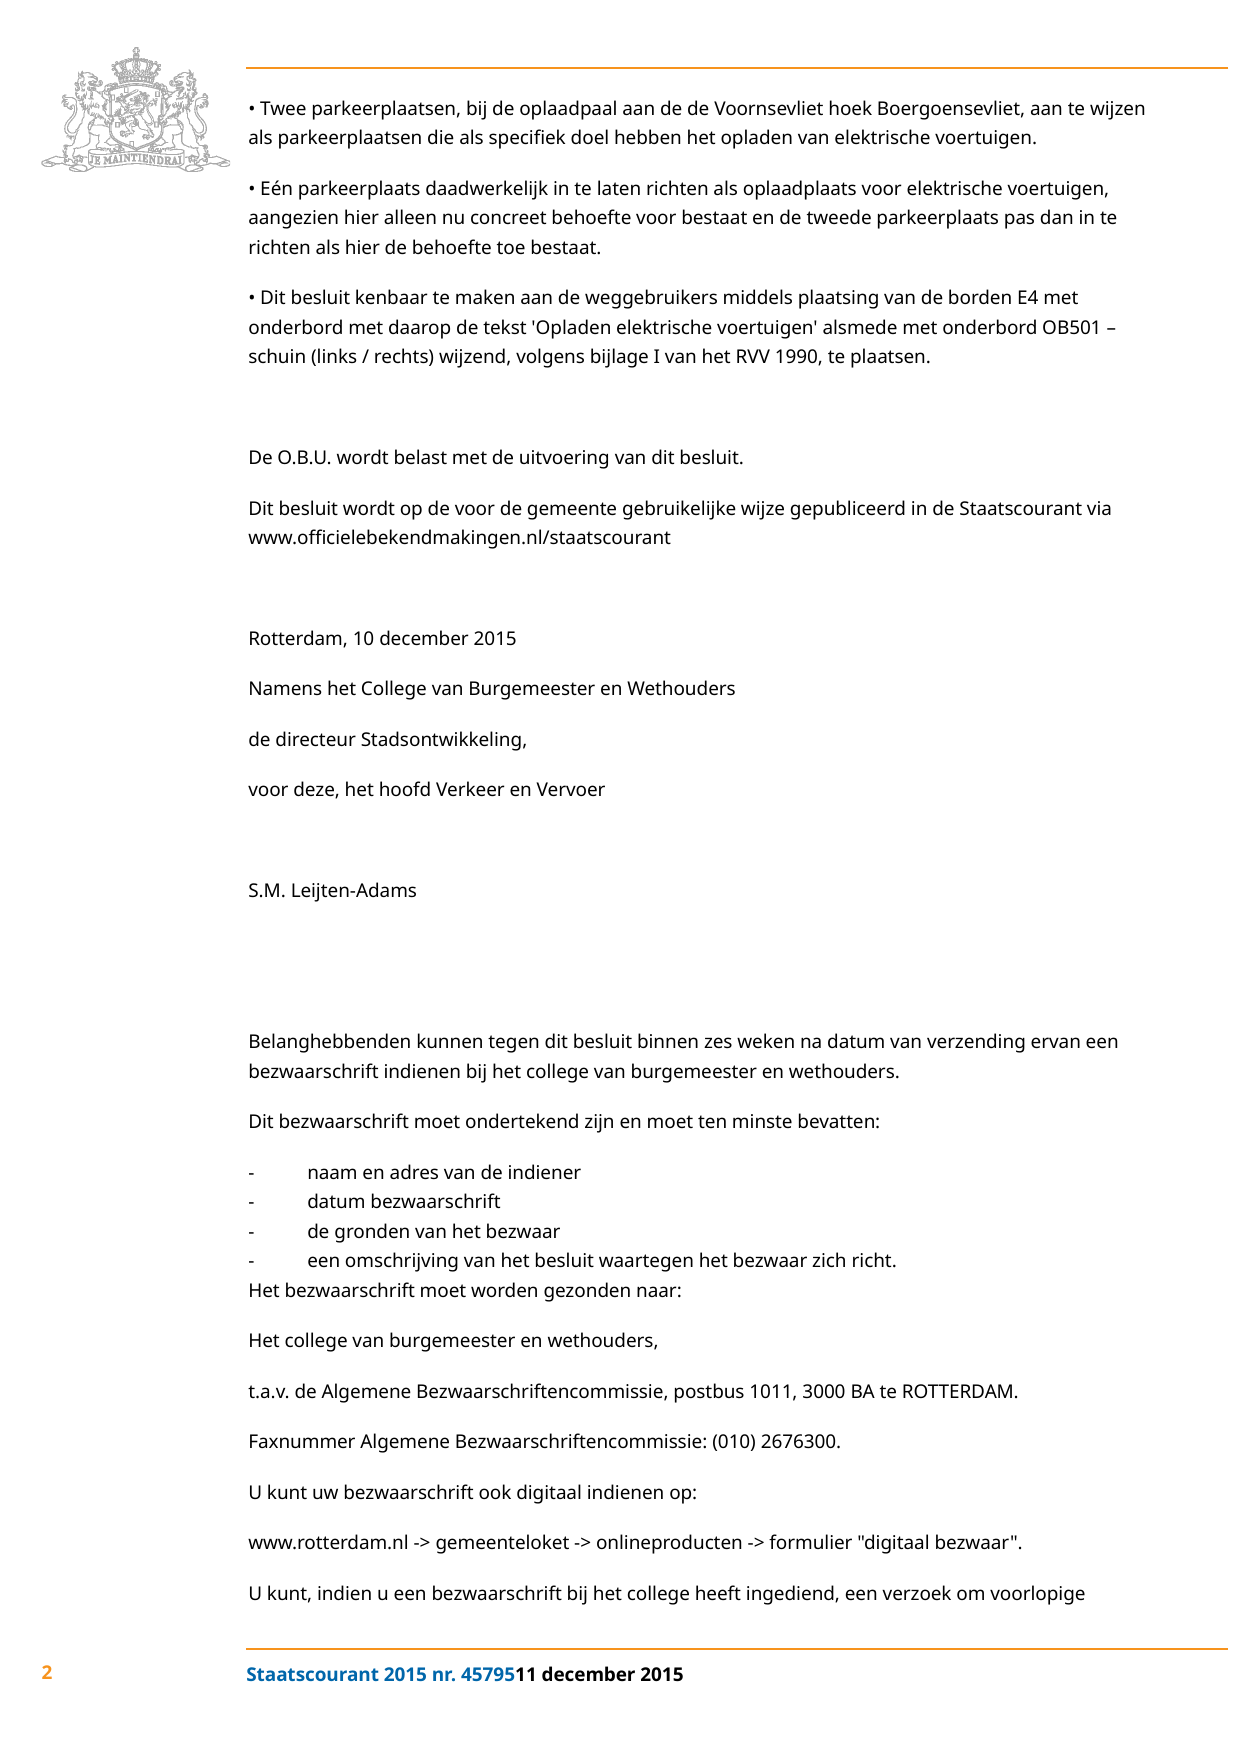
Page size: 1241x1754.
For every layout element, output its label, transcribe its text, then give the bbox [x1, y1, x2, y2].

text U kunt, indien u een bezwaarschrift bij het college heeft ingediend, een verzoek om voorlopige [248, 1580, 1152, 1606]
list de gronden van het bezwaar [248, 1218, 1152, 1244]
text Rotterdam, 10 december 2015 [248, 625, 1152, 651]
text • Twee parkeerplaatsen, bij de oplaadpaal aan de de Voornsevliet hoek Boergoensevliet, aan te wijzen als parkeerplaatsen die als specifiek doel hebben het opladen van elektrische voertuigen. [248, 95, 1152, 150]
list datum bezwaarschrift [248, 1188, 1152, 1214]
text • Dit besluit kenbaar te maken aan de weggebruikers middels plaatsing van de borden E4 met onderbord met daarop de tekst 'Opladen elektrische voertuigen' alsmede met onderbord OB501 –schuin (links / rechts) wijzend, volgens bijlage I van het RVV 1990, te plaatsen. [248, 284, 1152, 369]
text www.rotterdam.nl -> gemeenteloket -> onlineproducten -> formulier "digitaal bezwaar". [248, 1529, 1152, 1555]
text U kunt uw bezwaarschrift ook digitaal indienen op: [248, 1479, 1152, 1505]
list een omschrijving van het besluit waartegen het bezwaar zich richt. [248, 1248, 1152, 1273]
text Namens het College van Burgemeester en Wethouders [248, 676, 1152, 701]
text Het college van burgemeester en wethouders, [248, 1328, 1152, 1353]
text Dit bezwaarschrift moet ondertekend zijn en moet ten minste bevatten: [248, 1108, 1152, 1134]
text Belanghebbenden kunnen tegen dit besluit binnen zes weken na datum van verzending ervan een bezwaarschrift indienen bij het college van burgemeester en wethouders. [248, 1028, 1152, 1084]
picture [41, 47, 231, 172]
text de directeur Stadsontwikkeling, [248, 726, 1152, 752]
text t.a.v. de Algemene Bezwaarschriftencommissie, postbus 1011, 3000 BA te ROTTERDAM. [248, 1378, 1152, 1404]
text Het bezwaarschrift moet worden gezonden naar: [248, 1277, 1152, 1303]
text • Eén parkeerplaats daadwerkelijk in te laten richten als oplaadplaats voor elektrische voertuigen, aangezien hier alleen nu concreet behoefte voor bestaat en de tweede parkeerplaats pas dan in te richten als hier de behoefte toe bestaat. [248, 175, 1152, 260]
text voor deze, het hoofd Verkeer en Vervoer [248, 776, 1152, 802]
list naam en adres van de indiener [248, 1159, 1152, 1185]
text De O.B.U. wordt belast met de uitvoering van dit besluit. [248, 444, 1152, 470]
text Dit besluit wordt op de voor de gemeente gebruikelijke wijze gepubliceerd in de Staatscourant via www.officielebekendmakingen.nl/staatscourant [248, 495, 1152, 550]
text S.M. Leijten-Adams [248, 877, 1152, 903]
text Faxnummer Algemene Bezwaarschriftencommissie: (010) 2676300. [248, 1428, 1152, 1454]
